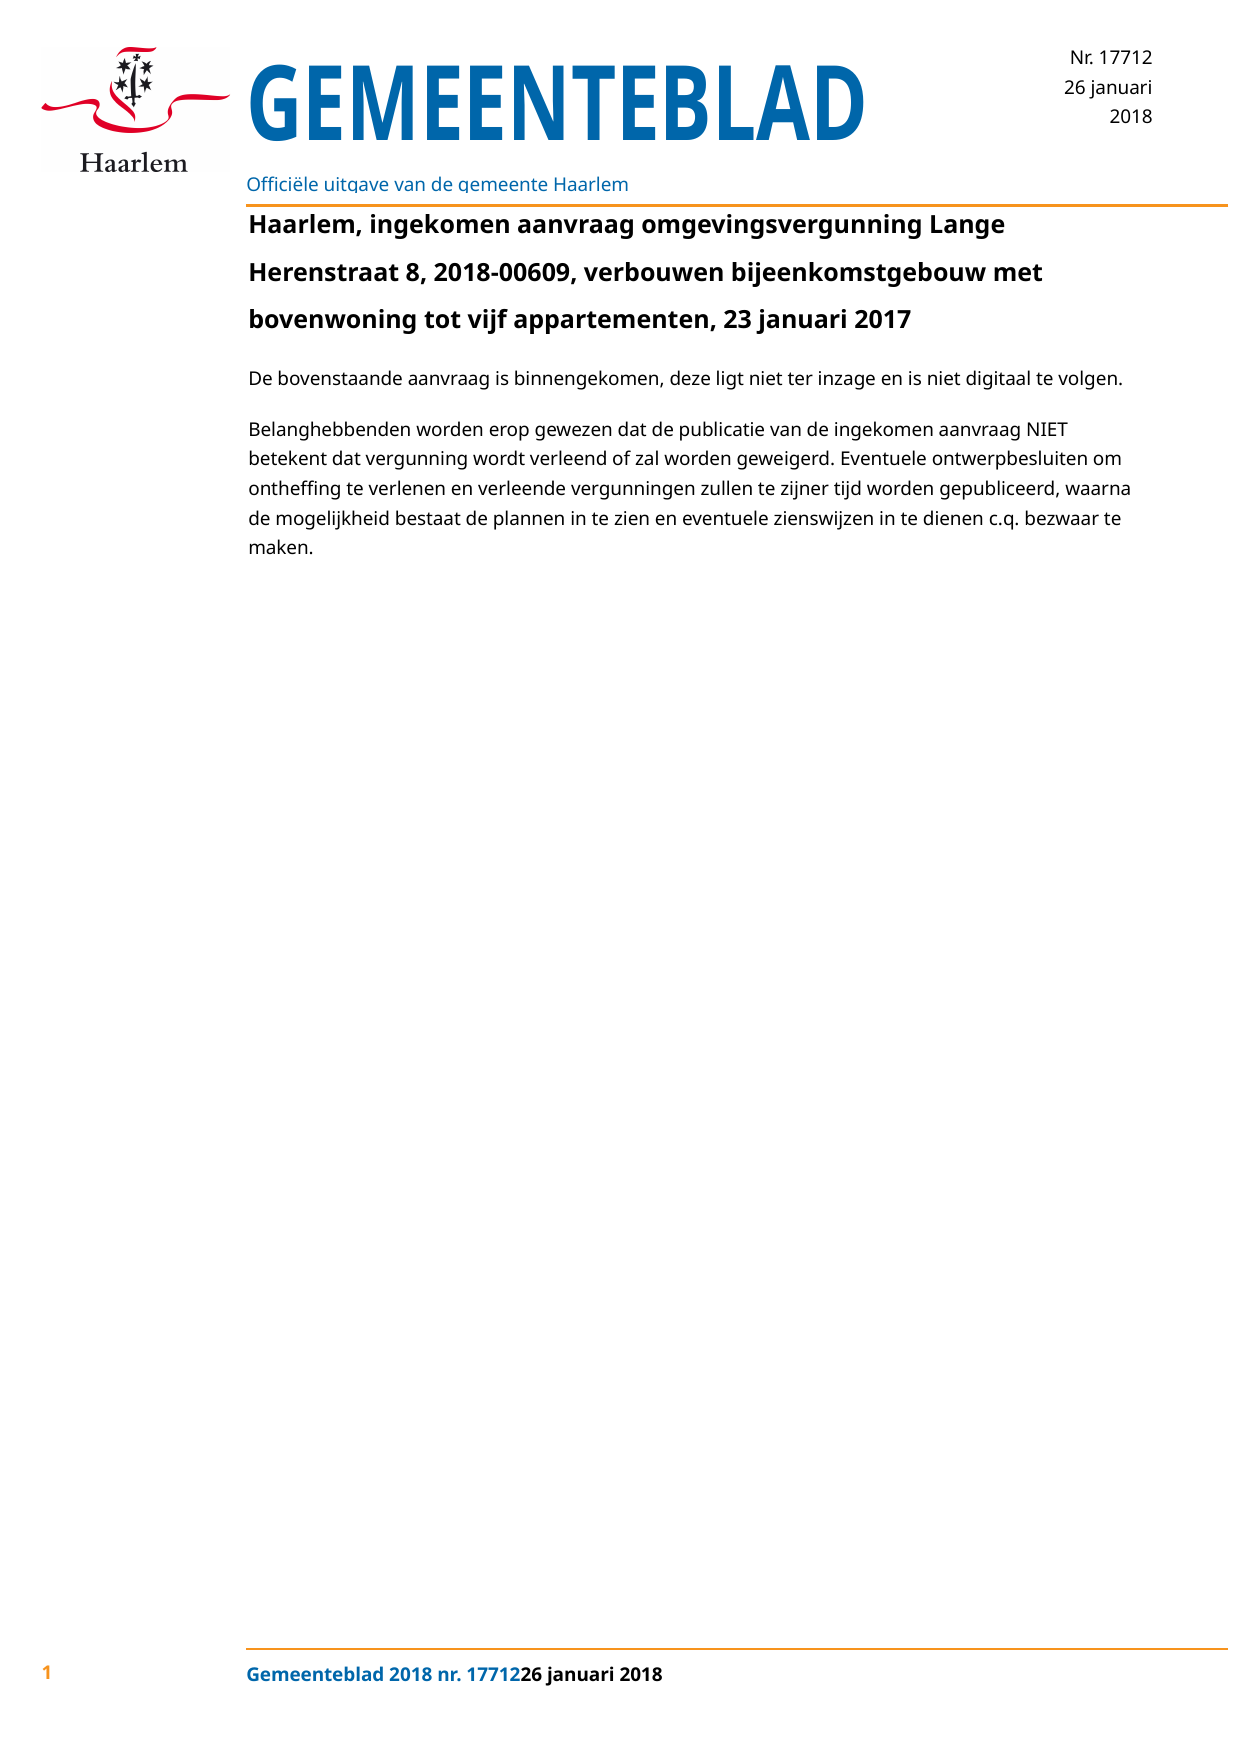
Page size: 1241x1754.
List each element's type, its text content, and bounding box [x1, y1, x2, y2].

text Haarlem, ingekomen aanvraag omgevingsvergunning Lange Herenstraat 8, 2018-00609, verbouwen bijeenkomstgebouw met bovenwoning tot vijf appartementen, 23 januari 2017 [248, 207, 1152, 336]
picture [41, 47, 231, 172]
text Belanghebbenden worden erop gewezen dat de publicatie van de ingekomen aanvraag NIET betekent dat vergunning wordt verleend of zal worden geweigerd. Eventuele ontwerpbesluiten om ontheffing te verlenen en verleende vergunningen zullen te zijner tijd worden gepubliceerd, waarna de mogelijkheid bestaat de plannen in te zien en eventuele zienswijzen in te dienen c.q. bezwaar te maken. [248, 416, 1152, 560]
text De bovenstaande aanvraag is binnengekomen, deze ligt niet ter inzage en is niet digitaal te volgen. [248, 366, 1152, 391]
